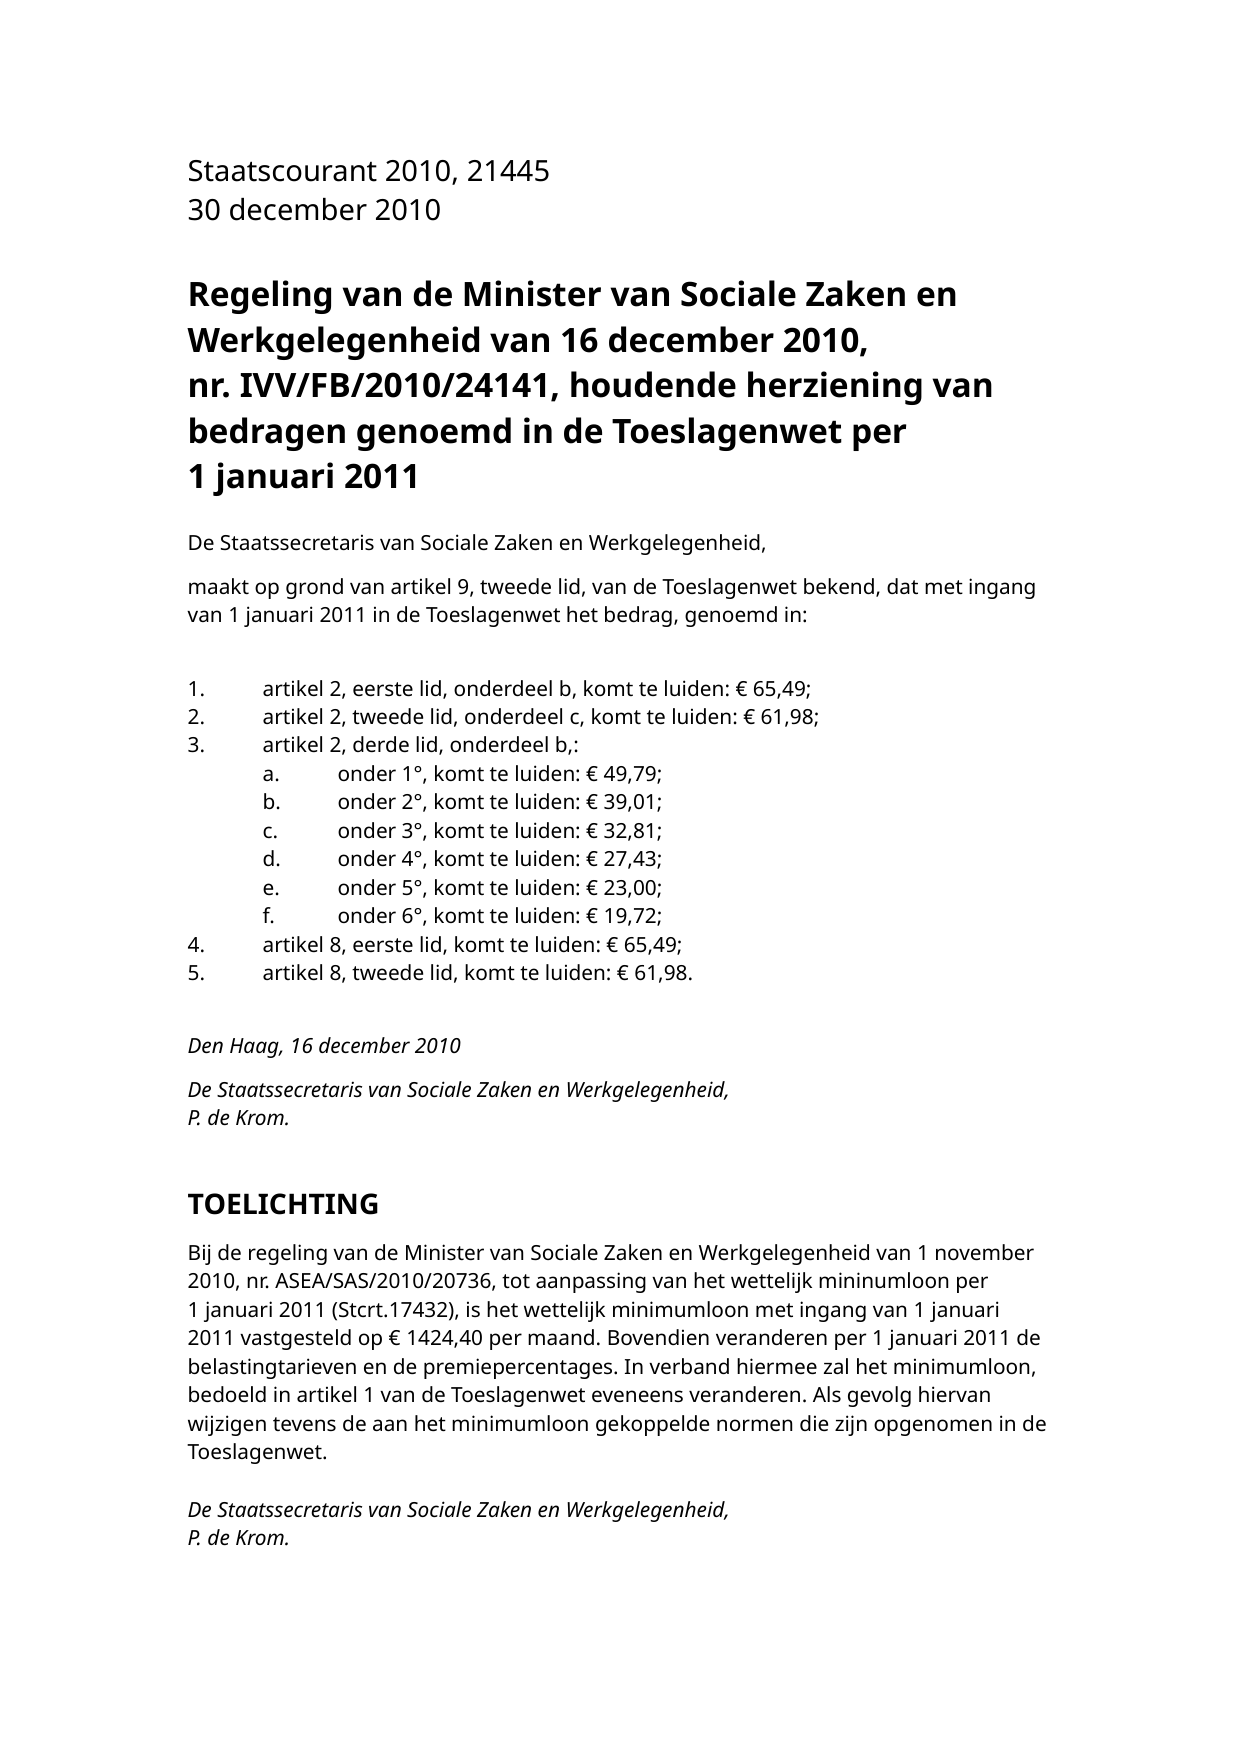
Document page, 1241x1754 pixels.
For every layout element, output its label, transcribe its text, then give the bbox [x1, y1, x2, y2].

subtitle Regeling van de Minister van Sociale Zaken en Werkgelegenheid van 16 december 2010, nr. IVV/FB/2010/24141, houdende herziening van bedragen genoemd in de Toeslagenwet per 1 januari 2011 [187, 271, 1053, 498]
text De Staatssecretaris van Sociale Zaken en Werkgelegenheid, [187, 528, 1053, 557]
text Bij de regeling van de Minister van Sociale Zaken en Werkgelegenheid van 1 november 2010, nr. ASEA/SAS/2010/20736, tot aanpassing van het wettelijk mininumloon per 1 januari 2011 (Stcrt.17432), is het wettelijk minimumloon met ingang van 1 januari 2011 vastgesteld op € 1424,40 per maand. Bovendien veranderen per 1 januari 2011 de belastingtarieven en de premiepercentages. In verband hiermee zal het minimumloon, bedoeld in artikel 1 van de Toeslagenwet eveneens veranderen. Als gevolg hiervan wijzigen tevens de aan het minimumloon gekoppelde normen die zijn opgenomen in de Toeslagenwet. [187, 1238, 1053, 1466]
subtitle TOELICHTING [187, 1184, 1053, 1223]
list onder 3°, komt te luiden: € 32,81; [262, 816, 1053, 844]
list artikel 2, eerste lid, onderdeel b, komt te luiden: € 65,49; [187, 674, 1053, 702]
text maakt op grond van artikel 9, tweede lid, van de Toeslagenwet bekend, dat met ingang van 1 januari 2011 in de Toeslagenwet het bedrag, genoemd in: [187, 572, 1053, 629]
list onder 1°, komt te luiden: € 49,79; [262, 759, 1053, 787]
list onder 6°, komt te luiden: € 19,72; [262, 901, 1053, 930]
text De Staatssecretaris van Sociale Zaken en Werkgelegenheid, [187, 1075, 1053, 1103]
list artikel 2, tweede lid, onderdeel c, komt te luiden: € 61,98; [187, 702, 1053, 731]
list artikel 2, derde lid, onderdeel b,: [187, 731, 1053, 759]
text P. de Krom. [187, 1523, 1053, 1552]
list onder 5°, komt te luiden: € 23,00; [262, 873, 1053, 901]
text De Staatssecretaris van Sociale Zaken en Werkgelegenheid, [187, 1495, 1053, 1523]
text Den Haag, 16 december 2010 [187, 1032, 1053, 1060]
list onder 4°, komt te luiden: € 27,43; [262, 844, 1053, 873]
list artikel 8, tweede lid, komt te luiden: € 61,98. [187, 958, 1053, 987]
list artikel 8, eerste lid, komt te luiden: € 65,49; [187, 930, 1053, 958]
text 30 december 2010 [187, 190, 1053, 229]
text Staatscourant 2010, 21445 [187, 150, 1053, 190]
text P. de Krom. [187, 1103, 1053, 1132]
list onder 2°, komt te luiden: € 39,01; [262, 787, 1053, 816]
